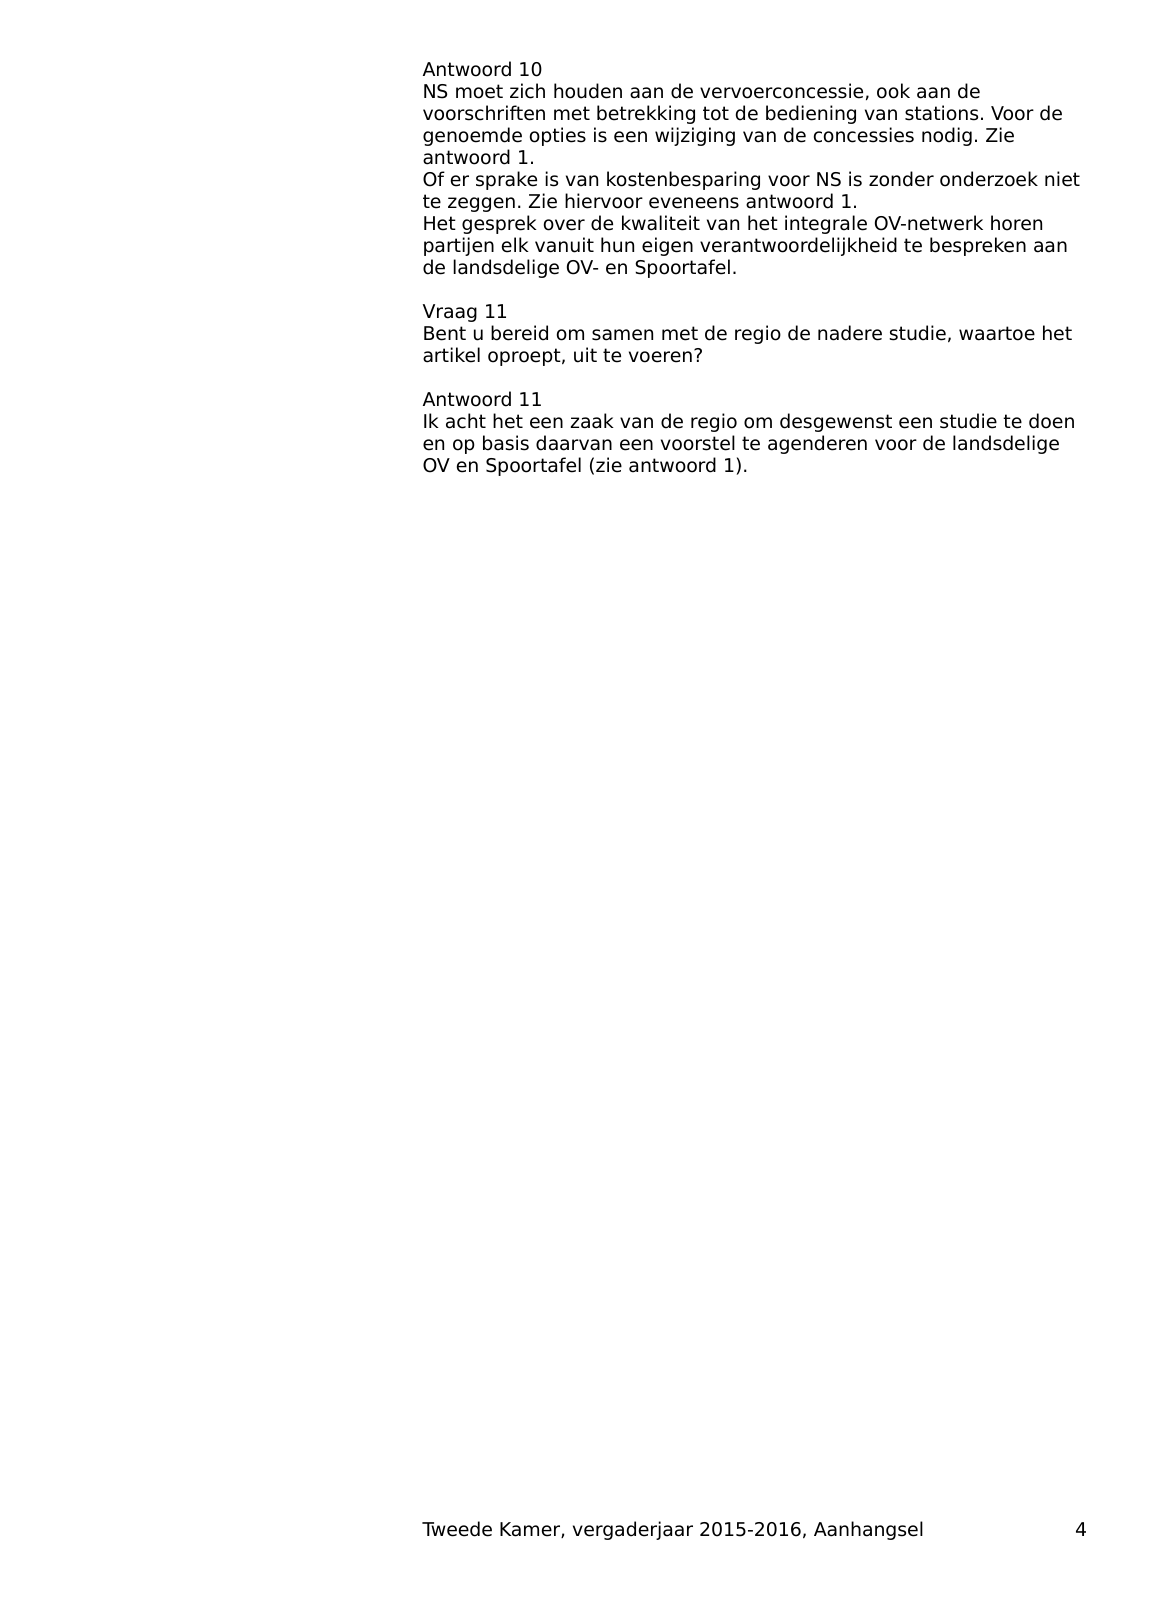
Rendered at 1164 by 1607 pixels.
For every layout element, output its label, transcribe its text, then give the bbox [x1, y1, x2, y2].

text Vraag 11 [422, 301, 1087, 323]
text Ik acht het een zaak van de regio om desgewenst een studie te doen en op basis daarvan een voorstel te agenderen voor de landsdelige OV en Spoortafel (zie antwoord 1). [422, 411, 1087, 477]
text Antwoord 11 [422, 389, 1087, 411]
text Het gesprek over de kwaliteit van het integrale OV-netwerk horen partijen elk vanuit hun eigen verantwoordelijkheid te bespreken aan de landsdelige OV- en Spoortafel. [422, 213, 1087, 279]
text Antwoord 10 [422, 59, 1087, 81]
text NS moet zich houden aan de vervoerconcessie, ook aan de voorschriften met betrekking tot de bediening van stations. Voor de genoemde opties is een wijziging van de concessies nodig. Zie antwoord 1. [422, 81, 1087, 169]
text Bent u bereid om samen met de regio de nadere studie, waartoe het artikel oproept, uit te voeren? [422, 323, 1087, 367]
text Of er sprake is van kostenbesparing voor NS is zonder onderzoek niet te zeggen. Zie hiervoor eveneens antwoord 1. [422, 169, 1087, 213]
